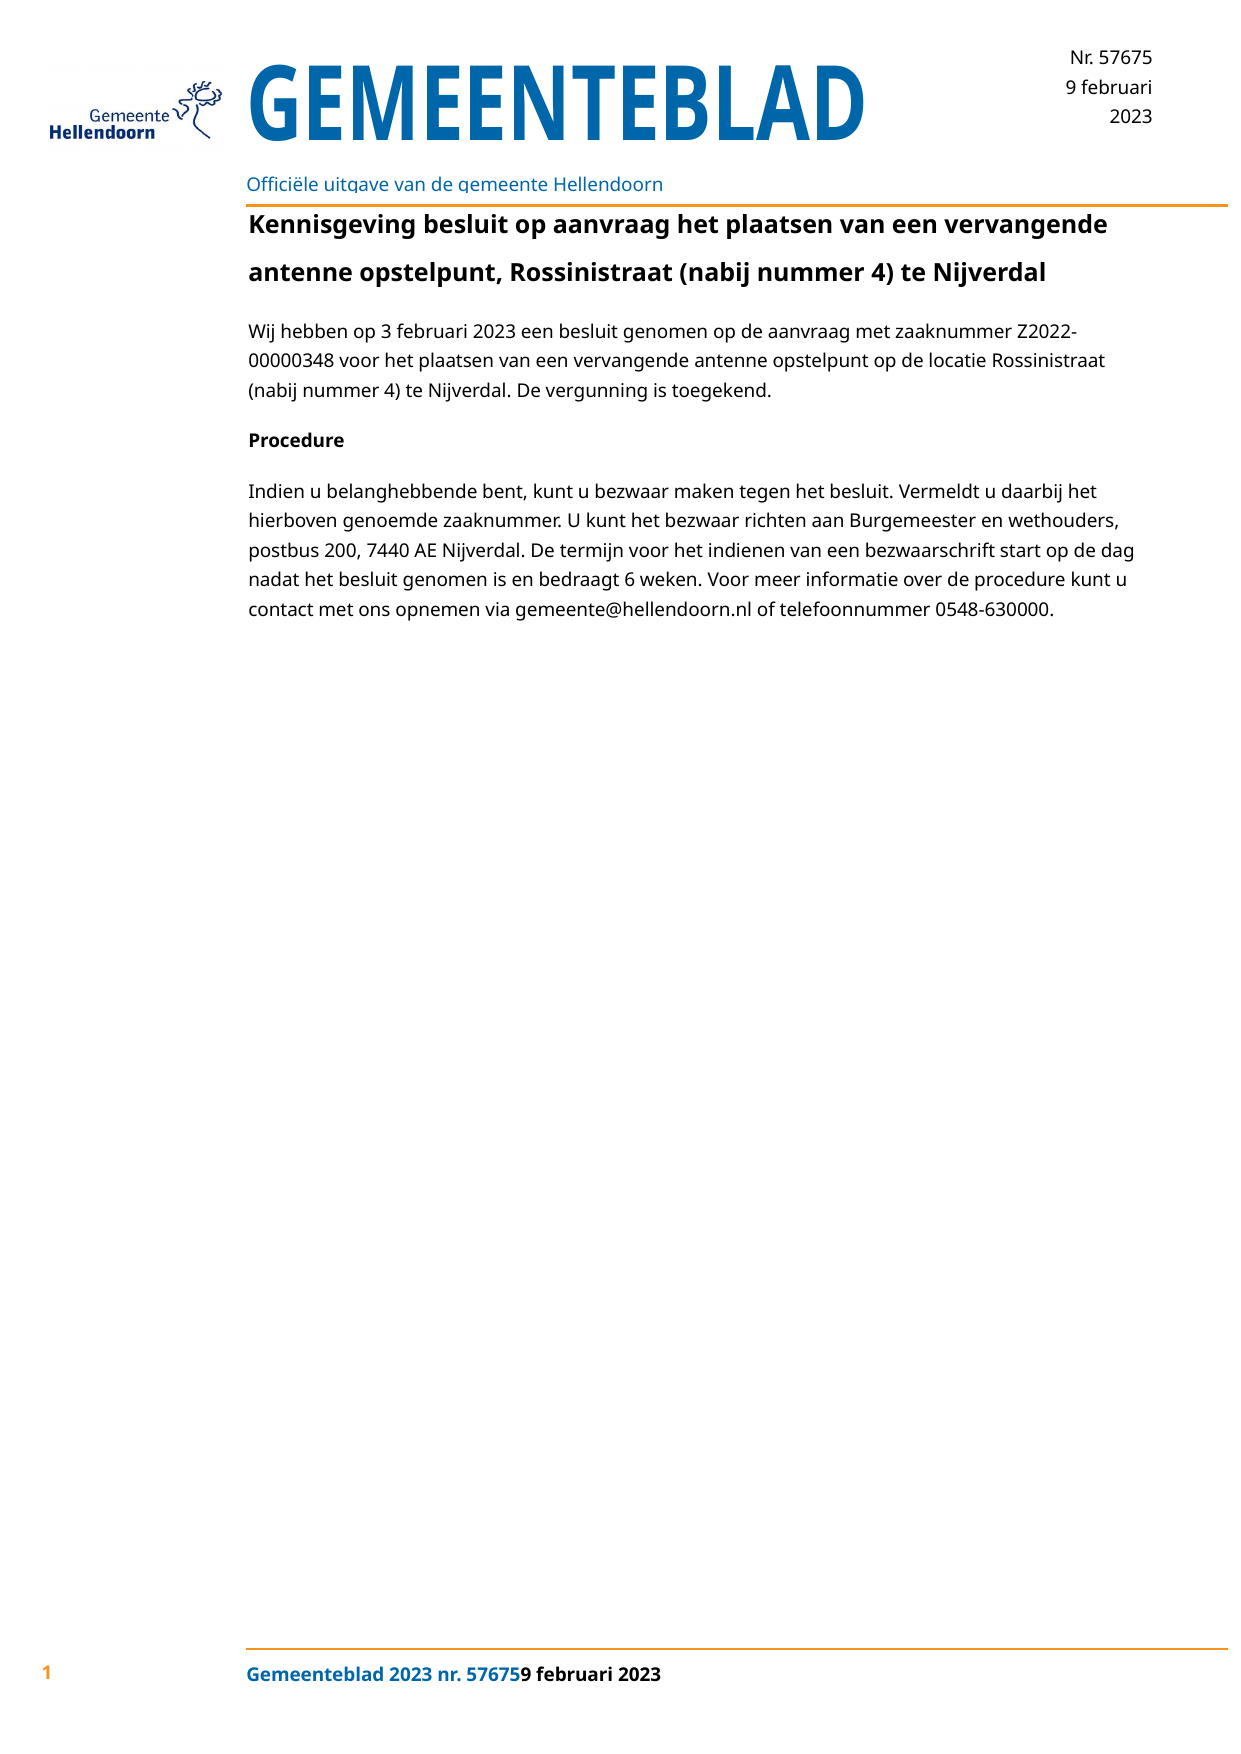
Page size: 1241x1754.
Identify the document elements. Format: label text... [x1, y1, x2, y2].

picture [41, 47, 231, 172]
text Kennisgeving besluit op aanvraag het plaatsen van een vervangende antenne opstelpunt, Rossinistraat (nabij nummer 4) te Nijverdal [248, 207, 1152, 288]
text Procedure [248, 427, 1152, 453]
text Wij hebben op 3 februari 2023 een besluit genomen op de aanvraag met zaaknummer Z2022-00000348 voor het plaatsen van een vervangende antenne opstelpunt op de locatie Rossinistraat (nabij nummer 4) te Nijverdal. De vergunning is toegekend. [248, 318, 1152, 403]
text Indien u belanghebbende bent, kunt u bezwaar maken tegen het besluit. Vermeldt u daarbij het hierboven genoemde zaaknummer. U kunt het bezwaar richten aan Burgemeester en wethouders, postbus 200, 7440 AE Nijverdal. De termijn voor het indienen van een bezwaarschrift start op de dag nadat het besluit genomen is en bedraagt 6 weken. Voor meer informatie over de procedure kunt u contact met ons opnemen via gemeente@hellendoorn.nl of telefoonnummer 0548-630000. [248, 478, 1152, 622]
